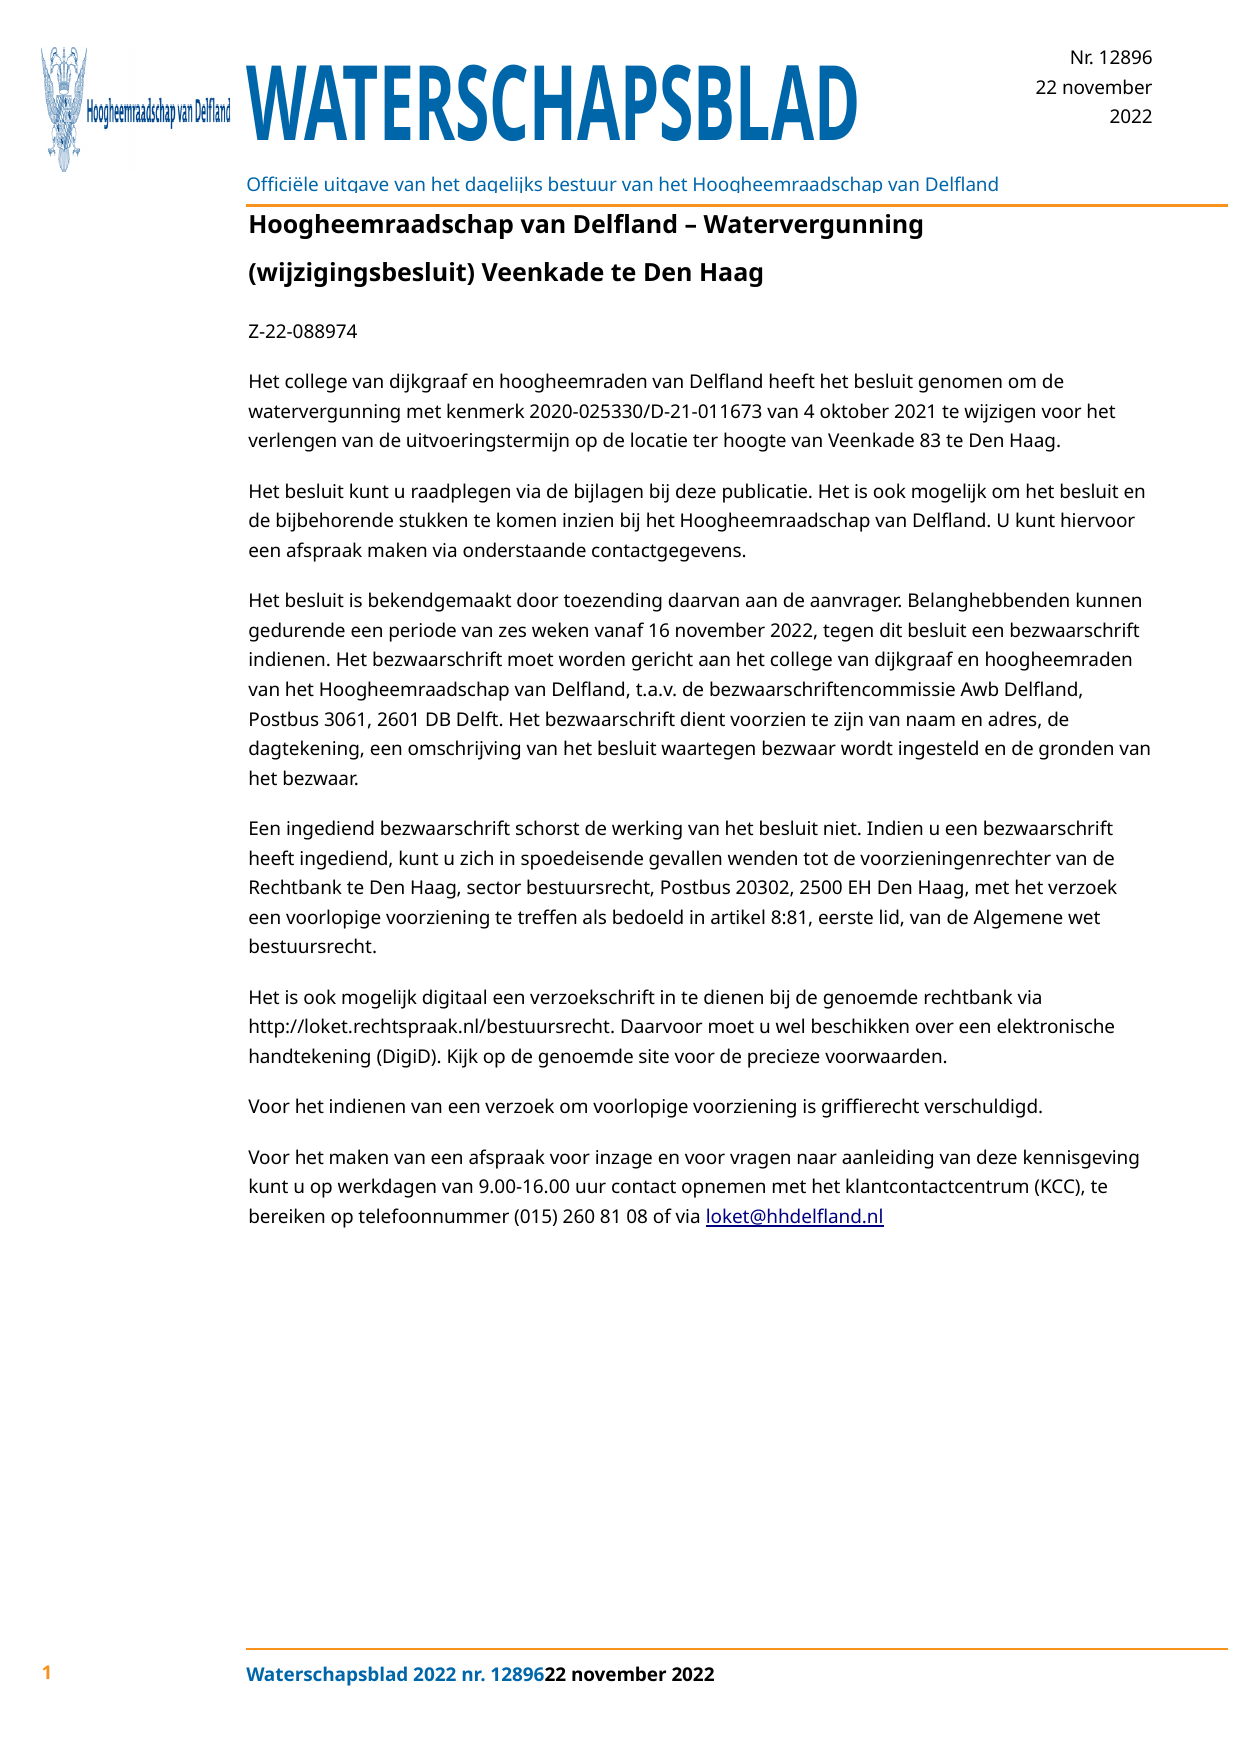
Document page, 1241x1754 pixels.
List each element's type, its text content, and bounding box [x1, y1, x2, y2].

text Voor het maken van een afspraak voor inzage en voor vragen naar aanleiding van deze kennisgeving kunt u op werkdagen van 9.00-16.00 uur contact opnemen met het klantcontactcentrum (KCC), te bereiken op telefoonnummer (015) 260 81 08 of via loket@hhdelfland.nl [248, 1144, 1152, 1229]
text Het besluit is bekendgemaakt door toezending daarvan aan de aanvrager. Belanghebbenden kunnen gedurende een periode van zes weken vanaf 16 november 2022, tegen dit besluit een bezwaarschrift indienen. Het bezwaarschrift moet worden gericht aan het college van dijkgraaf en hoogheemraden van het Hoogheemraadschap van Delfland, t.a.v. de bezwaarschriftencommissie Awb Delfland, Postbus 3061, 2601 DB Delft. Het bezwaarschrift dient voorzien te zijn van naam en adres, de dagtekening, een omschrijving van het besluit waartegen bezwaar wordt ingesteld en de gronden van het bezwaar. [248, 587, 1152, 791]
text Het college van dijkgraaf en hoogheemraden van Delfland heeft het besluit genomen om de watervergunning met kenmerk 2020-025330/D-21-011673 van 4 oktober 2021 te wijzigen voor het verlengen van de uitvoeringstermijn op de locatie ter hoogte van Veenkade 83 te Den Haag. [248, 368, 1152, 453]
text Het besluit kunt u raadplegen via de bijlagen bij deze publicatie. Het is ook mogelijk om het besluit en de bijbehorende stukken te komen inzien bij het Hoogheemraadschap van Delfland. U kunt hiervoor een afspraak maken via onderstaande contactgegevens. [248, 478, 1152, 563]
picture [41, 47, 231, 172]
text Z-22-088974 [248, 318, 1152, 344]
text Hoogheemraadschap van Delfland – Watervergunning (wijzigingsbesluit) Veenkade te Den Haag [248, 207, 1152, 288]
text Voor het indienen van een verzoek om voorlopige voorziening is griffierecht verschuldigd. [248, 1094, 1152, 1119]
text Het is ook mogelijk digitaal een verzoekschrift in te dienen bij de genoemde rechtbank via http://loket.rechtspraak.nl/bestuursrecht. Daarvoor moet u wel beschikken over een elektronische handtekening (DigiD). Kijk op de genoemde site voor de precieze voorwaarden. [248, 984, 1152, 1069]
text Een ingediend bezwaarschrift schorst de werking van het besluit niet. Indien u een bezwaarschrift heeft ingediend, kunt u zich in spoedeisende gevallen wenden tot de voorzieningenrechter van de Rechtbank te Den Haag, sector bestuursrecht, Postbus 20302, 2500 EH Den Haag, met het verzoek een voorlopige voorziening te treffen als bedoeld in artikel 8:81, eerste lid, van de Algemene wet bestuursrecht. [248, 815, 1152, 959]
